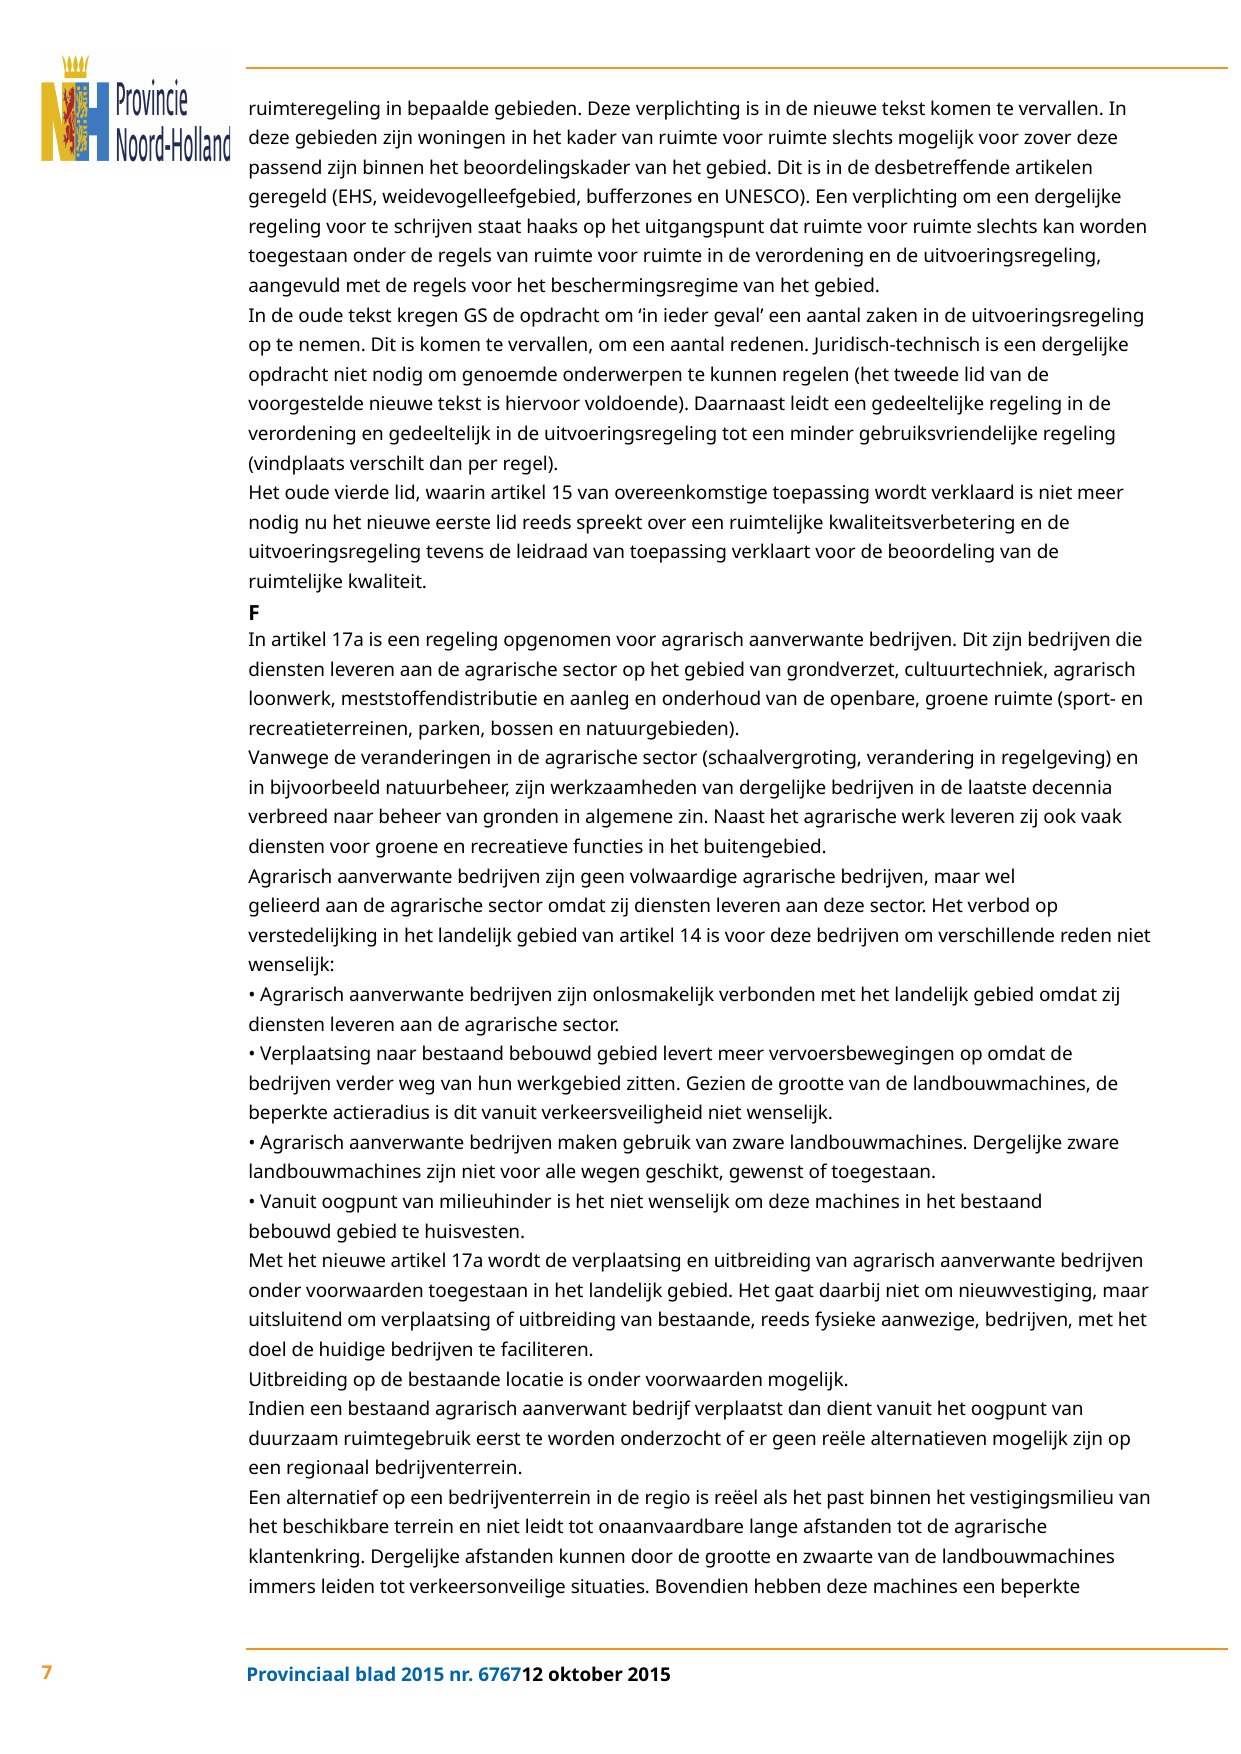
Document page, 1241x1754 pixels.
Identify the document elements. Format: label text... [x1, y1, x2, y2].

text Met het nieuwe artikel 17a wordt de verplaatsing en uitbreiding van agrarisch aanverwante bedrijven onder voorwaarden toegestaan in het landelijk gebied. Het gaat daarbij niet om nieuwvestiging, maar uitsluitend om verplaatsing of uitbreiding van bestaande, reeds fysieke aanwezige, bedrijven, met het doel de huidige bedrijven te faciliteren. [248, 1247, 1152, 1362]
text Vanwege de veranderingen in de agrarische sector (schaalvergroting, verandering in regelgeving) en in bijvoorbeeld natuurbeheer, zijn werkzaamheden van dergelijke bedrijven in de laatste decennia verbreed naar beheer van gronden in algemene zin. Naast het agrarische werk leveren zij ook vaak diensten voor groene en recreatieve functies in het buitengebied. [248, 744, 1152, 859]
text In artikel 17a is een regeling opgenomen voor agrarisch aanverwante bedrijven. Dit zijn bedrijven die diensten leveren aan de agrarische sector op het gebied van grondverzet, cultuurtechniek, agrarisch loonwerk, meststoffendistributie en aanleg en onderhoud van de openbare, groene ruimte (sport- en recreatieterreinen, parken, bossen en natuurgebieden). [248, 626, 1152, 741]
text Indien een bestaand agrarisch aanverwant bedrijf verplaatst dan dient vanuit het oogpunt van duurzaam ruimtegebruik eerst te worden onderzocht of er geen reële alternatieven mogelijk zijn op een regionaal bedrijventerrein. [248, 1395, 1152, 1480]
text Een alternatief op een bedrijventerrein in de regio is reëel als het past binnen het vestigingsmilieu van het beschikbare terrein en niet leidt tot onaanvaardbare lange afstanden tot de agrarische klantenkring. Dergelijke afstanden kunnen door de grootte en zwaarte van de landbouwmachines immers leiden tot verkeersonveilige situaties. Bovendien hebben deze machines een beperkte [248, 1484, 1152, 1598]
text gelieerd aan de agrarische sector omdat zij diensten leveren aan deze sector. Het verbod op verstedelijking in het landelijk gebied van artikel 14 is voor deze bedrijven om verschillende reden niet wenselijk: [248, 892, 1152, 977]
text bebouwd gebied te huisvesten. [248, 1218, 1152, 1243]
text In de oude tekst kregen GS de opdracht om ‘in ieder geval’ een aantal zaken in de uitvoeringsregeling op te nemen. Dit is komen te vervallen, om een aantal redenen. Juridisch-technisch is een dergelijke opdracht niet nodig om genoemde onderwerpen te kunnen regelen (het tweede lid van de voorgestelde nieuwe tekst is hiervoor voldoende). Daarnaast leidt een gedeeltelijke regeling in de verordening en gedeeltelijk in de uitvoeringsregeling tot een minder gebruiksvriendelijke regeling (vindplaats verschilt dan per regel). [248, 302, 1152, 476]
text Agrarisch aanverwante bedrijven zijn geen volwaardige agrarische bedrijven, maar wel [248, 863, 1152, 888]
text Uitbreiding op de bestaande locatie is onder voorwaarden mogelijk. [248, 1366, 1152, 1391]
text Het oude vierde lid, waarin artikel 15 van overeenkomstige toepassing wordt verklaard is niet meer nodig nu het nieuwe eerste lid reeds spreekt over een ruimtelijke kwaliteitsverbetering en de uitvoeringsregeling tevens de leidraad van toepassing verklaart voor de beoordeling van de ruimtelijke kwaliteit. [248, 479, 1152, 594]
text • Verplaatsing naar bestaand bebouwd gebied levert meer vervoersbewegingen op omdat de bedrijven verder weg van hun werkgebied zitten. Gezien de grootte van de landbouwmachines, de beperkte actieradius is dit vanuit verkeersveiligheid niet wenselijk. [248, 1040, 1152, 1125]
text • Vanuit oogpunt van milieuhinder is het niet wenselijk om deze machines in het bestaand [248, 1188, 1152, 1214]
picture [41, 47, 231, 172]
text • Agrarisch aanverwante bedrijven zijn onlosmakelijk verbonden met het landelijk gebied omdat zij diensten leveren aan de agrarische sector. [248, 981, 1152, 1036]
text ruimteregeling in bepaalde gebieden. Deze verplichting is in de nieuwe tekst komen te vervallen. In deze gebieden zijn woningen in het kader van ruimte voor ruimte slechts mogelijk voor zover deze passend zijn binnen het beoordelingskader van het gebied. Dit is in de desbetreffende artikelen geregeld (EHS, weidevogelleefgebied, bufferzones en UNESCO). Een verplichting om een dergelijke regeling voor te schrijven staat haaks op het uitgangspunt dat ruimte voor ruimte slechts kan worden toegestaan onder de regels van ruimte voor ruimte in de verordening en de uitvoeringsregeling, aangevuld met de regels voor het beschermingsregime van het gebied. [248, 95, 1152, 298]
text F [248, 598, 1152, 626]
text • Agrarisch aanverwante bedrijven maken gebruik van zware landbouwmachines. Dergelijke zware landbouwmachines zijn niet voor alle wegen geschikt, gewenst of toegestaan. [248, 1129, 1152, 1184]
